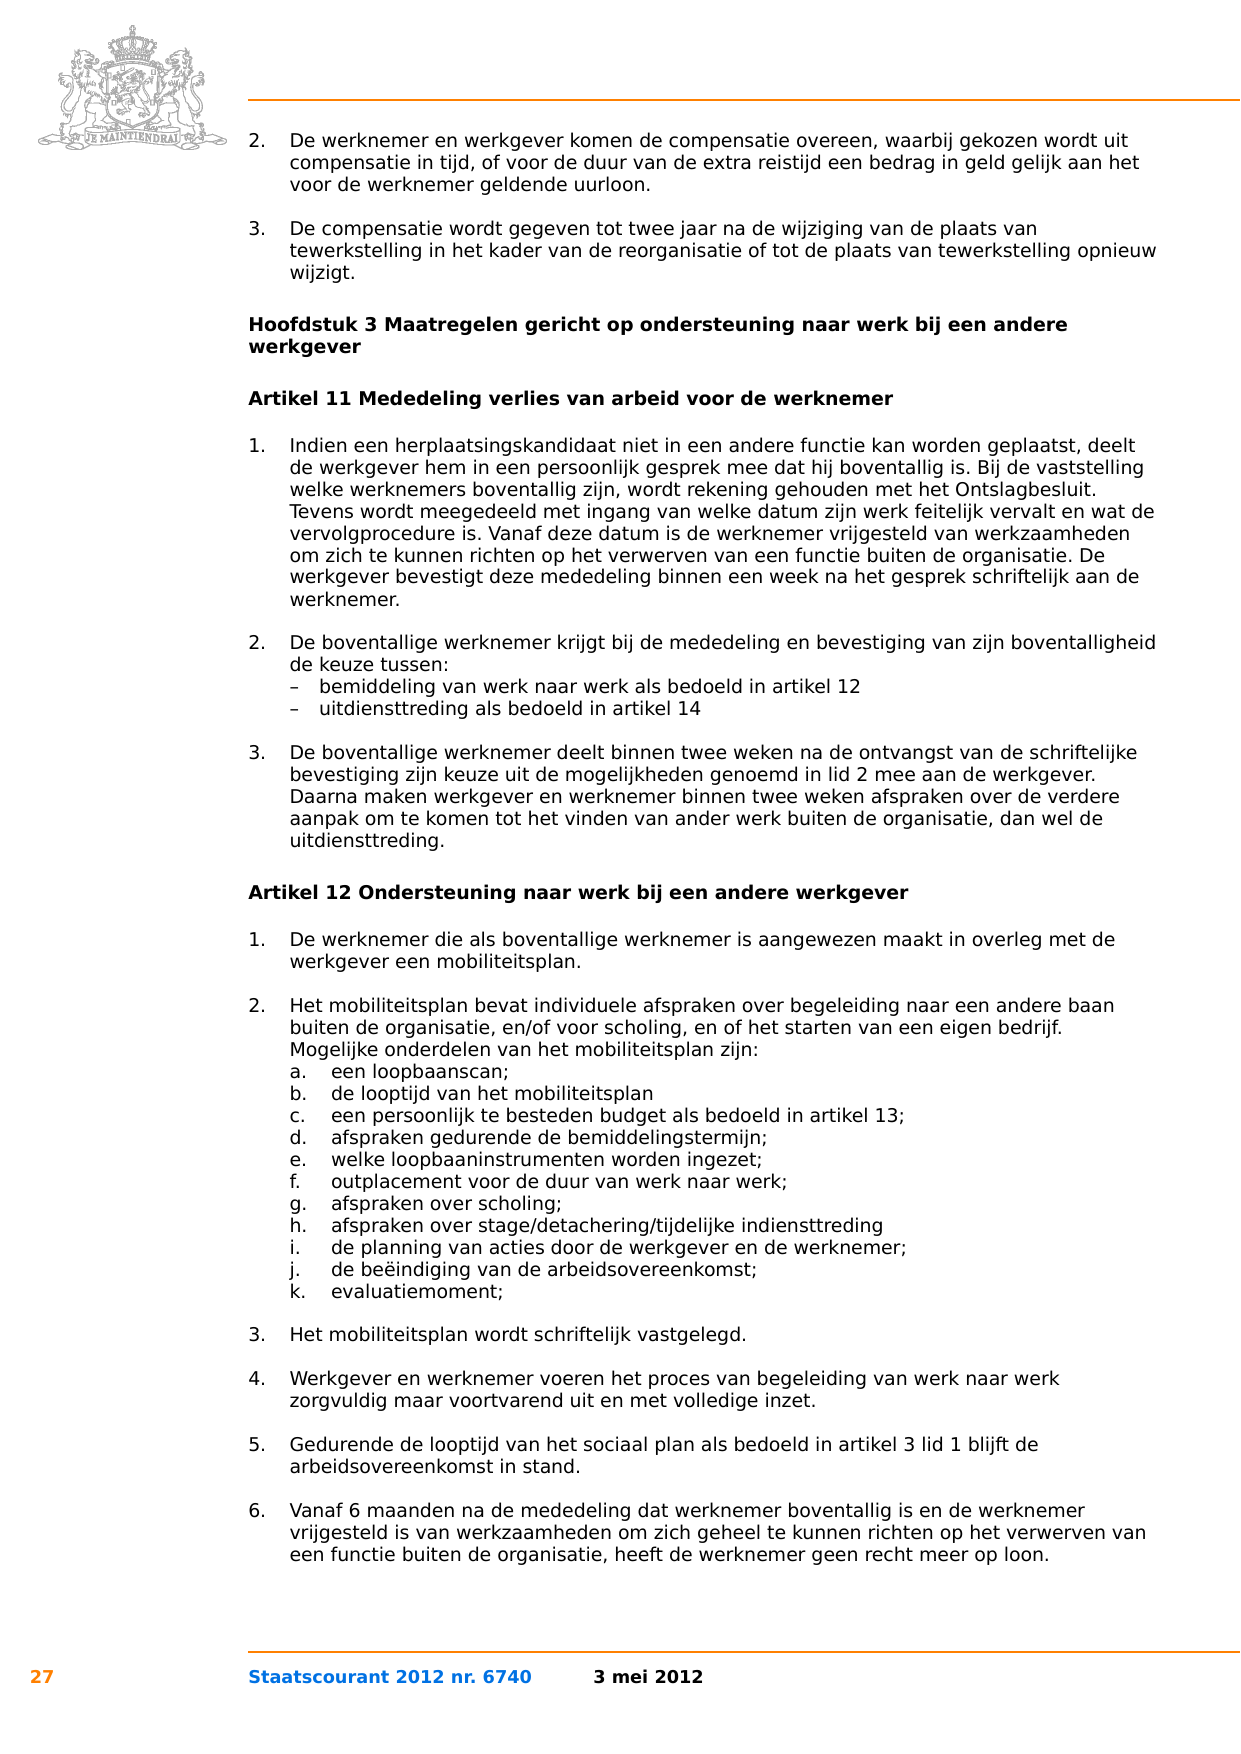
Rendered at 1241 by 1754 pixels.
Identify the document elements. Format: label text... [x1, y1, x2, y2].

subtitle Artikel 11 Mededeling verlies van arbeid voor de werknemer [248, 388, 1163, 409]
text 3. De boventallige werknemer deelt binnen twee weken na de ontvangst van de schriftelijke bevestiging zijn keuze uit de mogelijkheden genoemd in lid 2 mee aan de werkgever. Daarna maken werkgever en werknemer binnen twee weken afspraken over de verdere aanpak om te komen tot het vinden van ander werk buiten de organisatie, dan wel de uitdiensttreding. [248, 742, 1163, 852]
text – bemiddeling van werk naar werk als bedoeld in artikel 12 [289, 676, 1163, 698]
text a. een loopbaanscan; [289, 1061, 1163, 1083]
text 3. De compensatie wordt gegeven tot twee jaar na de wijziging van de plaats van tewerkstelling in het kader van de reorganisatie of tot de plaats van tewerkstelling opnieuw wijzigt. [248, 218, 1163, 284]
text 2. De boventallige werknemer krijgt bij de mededeling en bevestiging van zijn boventalligheid de keuze tussen: [248, 632, 1163, 676]
text f. outplacement voor de duur van werk naar werk; [289, 1171, 1163, 1193]
text d. afspraken gedurende de bemiddelingstermijn; [289, 1127, 1163, 1149]
text k. evaluatiemoment; [289, 1281, 1163, 1302]
text 4. Werkgever en werknemer voeren het proces van begeleiding van werk naar werk zorgvuldig maar voortvarend uit en met volledige inzet. [248, 1368, 1163, 1412]
picture [38, 25, 227, 150]
text 6. Vanaf 6 maanden na de mededeling dat werknemer boventallig is en de werknemer vrijgesteld is van werkzaamheden om zich geheel te kunnen richten op het verwerven van een functie buiten de organisatie, heeft de werknemer geen recht meer op loon. [248, 1500, 1163, 1566]
text 1. Indien een herplaatsingskandidaat niet in een andere functie kan worden geplaatst, deelt de werkgever hem in een persoonlijk gesprek mee dat hij boventallig is. Bij de vaststelling welke werknemers boventallig zijn, wordt rekening gehouden met het Ontslagbesluit. Tevens wordt meegedeeld met ingang van welke datum zijn werk feitelijk vervalt en wat de vervolgprocedure is. Vanaf deze datum is de werknemer vrijgesteld van werkzaamheden om zich te kunnen richten op het verwerven van een functie buiten de organisatie. De werkgever bevestigt deze mededeling binnen een week na het gesprek schriftelijk aan de werknemer. [248, 434, 1163, 610]
text 1. De werknemer die als boventallige werknemer is aangewezen maakt in overleg met de werkgever een mobiliteitsplan. [248, 929, 1163, 973]
text 5. Gedurende de looptijd van het sociaal plan als bedoeld in artikel 3 lid 1 blijft de arbeidsovereenkomst in stand. [248, 1434, 1163, 1478]
text 2. De werknemer en werkgever komen de compensatie overeen, waarbij gekozen wordt uit compensatie in tijd, of voor de duur van de extra reistijd een bedrag in geld gelijk aan het voor de werknemer geldende uurloon. [248, 130, 1163, 196]
text g. afspraken over scholing; [289, 1193, 1163, 1214]
text j. de beëindiging van de arbeidsovereenkomst; [289, 1258, 1163, 1281]
subtitle Hoofdstuk 3 Maatregelen gericht op ondersteuning naar werk bij een andere werkgever [248, 314, 1163, 358]
text h. afspraken over stage/detachering/tijdelijke indiensttreding [289, 1214, 1163, 1237]
text 3. Het mobiliteitsplan wordt schriftelijk vastgelegd. [248, 1324, 1163, 1346]
text i. de planning van acties door de werkgever en de werknemer; [289, 1237, 1163, 1258]
text 2. Het mobiliteitsplan bevat individuele afspraken over begeleiding naar een andere baan buiten de organisatie, en/of voor scholing, en of het starten van een eigen bedrijf. [248, 995, 1163, 1039]
text c. een persoonlijk te besteden budget als bedoeld in artikel 13; [289, 1105, 1163, 1127]
subtitle Artikel 12 Ondersteuning naar werk bij een andere werkgever [248, 882, 1163, 904]
text b. de looptijd van het mobiliteitsplan [289, 1083, 1163, 1105]
text e. welke loopbaaninstrumenten worden ingezet; [289, 1149, 1163, 1171]
text Mogelijke onderdelen van het mobiliteitsplan zijn: [289, 1039, 1163, 1061]
text – uitdiensttreding als bedoeld in artikel 14 [289, 698, 1163, 720]
